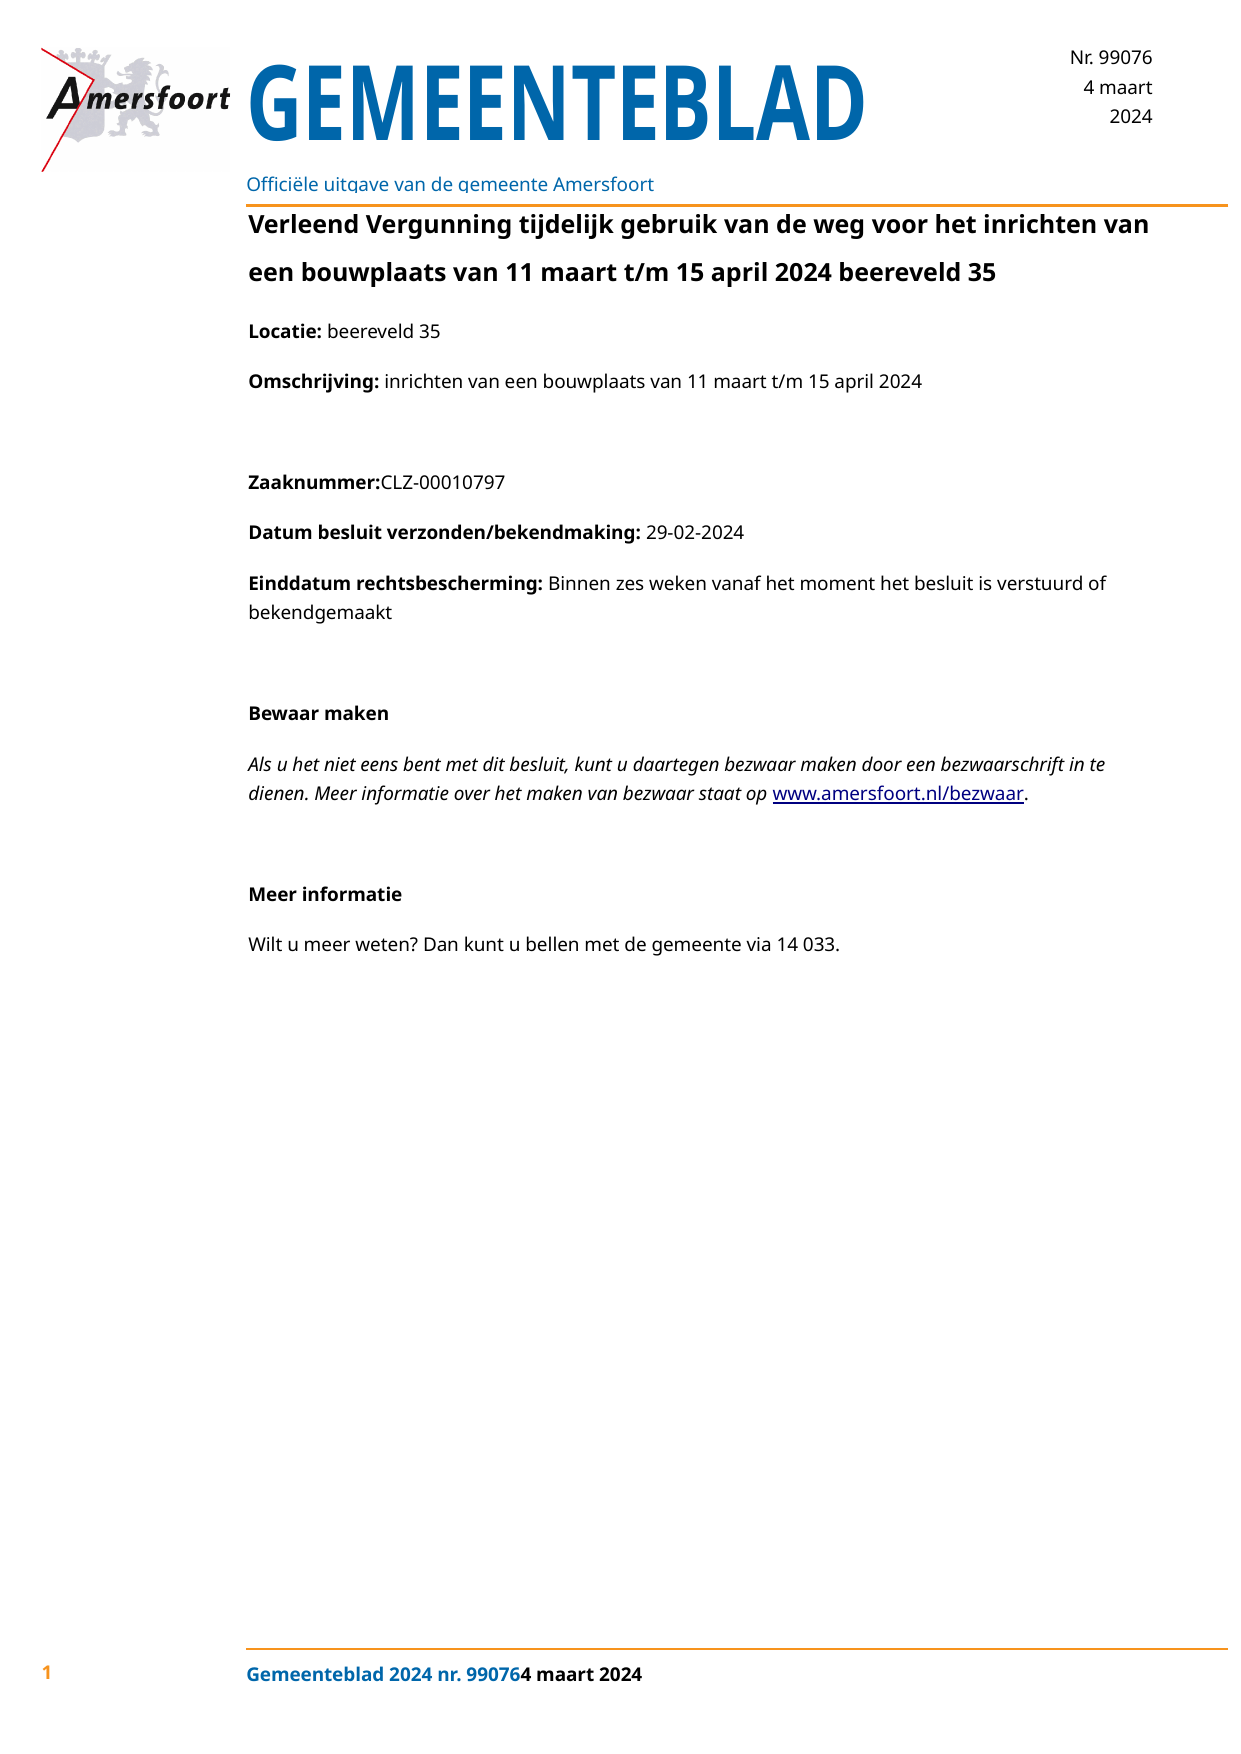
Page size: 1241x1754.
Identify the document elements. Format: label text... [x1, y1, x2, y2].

text Verleend Vergunning tijdelijk gebruik van de weg voor het inrichten van een bouwplaats van 11 maart t/m 15 april 2024 beereveld 35 [248, 207, 1152, 288]
picture [41, 47, 231, 172]
text Als u het niet eens bent met dit besluit, kunt u daartegen bezwaar maken door een bezwaarschrift in te dienen. Meer informatie over het maken van bezwaar staat op www.amersfoort.nl/bezwaar. [248, 751, 1152, 806]
text Meer informatie [248, 881, 1152, 907]
text Bewaar maken [248, 700, 1152, 726]
text Wilt u meer weten? Dan kunt u bellen met de gemeente via 14 033. [248, 932, 1152, 957]
text Zaaknummer:CLZ-00010797 [248, 469, 1152, 495]
text Omschrijving: inrichten van een bouwplaats van 11 maart t/m 15 april 2024 [248, 368, 1152, 394]
text Datum besluit verzonden/bekendmaking: 29-02-2024 [248, 519, 1152, 545]
text Einddatum rechtsbescherming: Binnen zes weken vanaf het moment het besluit is verstuurd of bekendgemaakt [248, 570, 1152, 625]
text Locatie: beereveld 35 [248, 318, 1152, 344]
